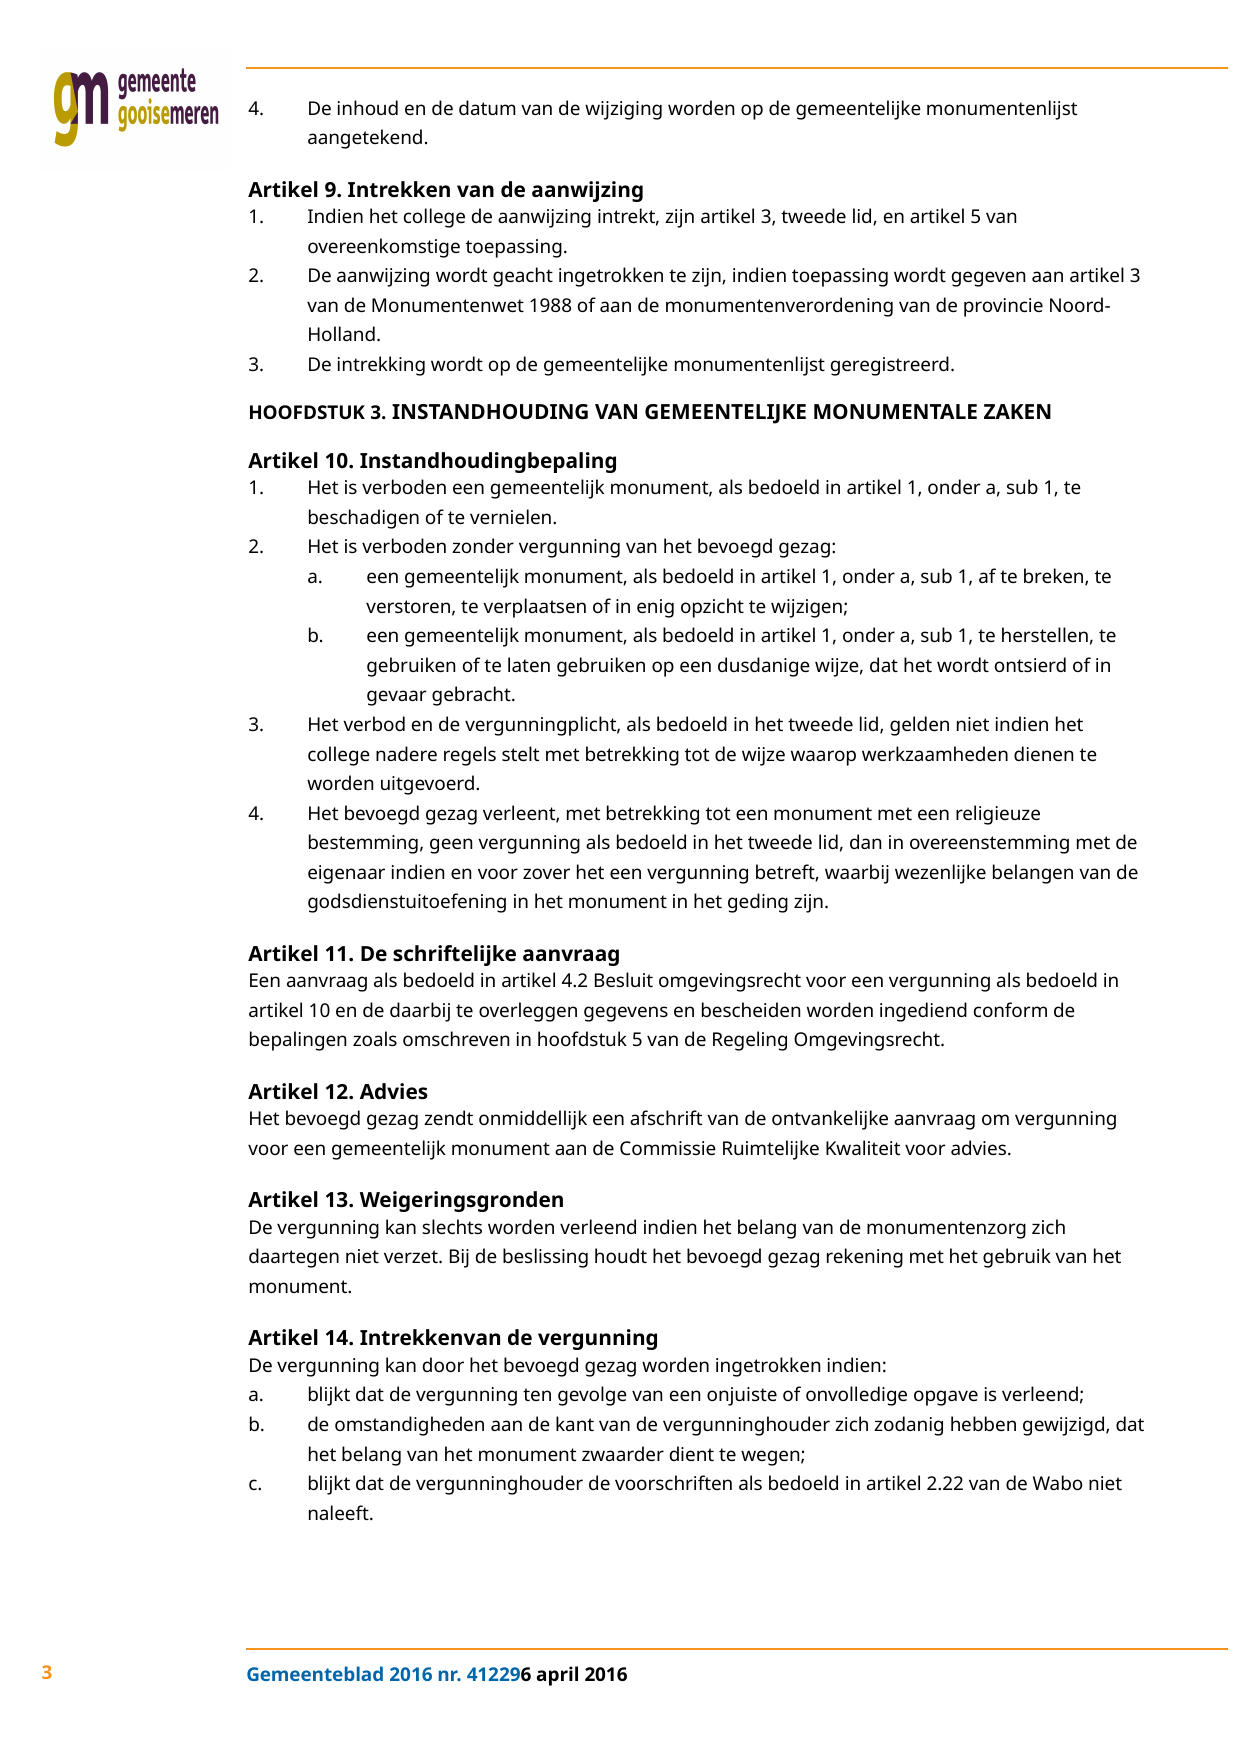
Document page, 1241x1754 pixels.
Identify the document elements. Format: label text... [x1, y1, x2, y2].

list De inhoud en de datum van de wijziging worden op de gemeentelijke monumentenlijst aangetekend. [248, 95, 1152, 150]
text Artikel 10. Instandhoudingbepaling [248, 446, 1152, 474]
text Artikel 9. Intrekken van de aanwijzing [248, 175, 1152, 203]
text HOOFDSTUK 3. INSTANDHOUDING VAN GEMEENTELIJKE MONUMENTALE ZAKEN [248, 397, 1152, 425]
list blijkt dat de vergunninghouder de voorschriften als bedoeld in artikel 2.22 van de Wabo niet naleeft. [248, 1470, 1152, 1526]
list de omstandigheden aan de kant van de vergunninghouder zich zodanig hebben gewijzigd, dat het belang van het monument zwaarder dient te wegen; [248, 1411, 1152, 1466]
list De intrekking wordt op de gemeentelijke monumentenlijst geregistreerd. [248, 351, 1152, 377]
list De aanwijzing wordt geacht ingetrokken te zijn, indien toepassing wordt gegeven aan artikel 3 van de Monumentenwet 1988 of aan de monumentenverordening van de provincie Noord-Holland. [248, 262, 1152, 347]
list Het bevoegd gezag verleent, met betrekking tot een monument met een religieuze bestemming, geen vergunning als bedoeld in het tweede lid, dan in overeenstemming met de eigenaar indien en voor zover het een vergunning betreft, waarbij wezenlijke belangen van de godsdienstuitoefening in het monument in het geding zijn. [248, 800, 1152, 914]
text Het bevoegd gezag zendt onmiddellijk een afschrift van de ontvankelijke aanvraag om vergunning voor een gemeentelijk monument aan de Commissie Ruimtelijke Kwaliteit voor advies. [248, 1106, 1152, 1161]
text De vergunning kan slechts worden verleend indien het belang van de monumentenzorg zich daartegen niet verzet. Bij de beslissing houdt het bevoegd gezag rekening met het gebruik van het monument. [248, 1214, 1152, 1299]
text Artikel 11. De schriftelijke aanvraag [248, 939, 1152, 967]
text Artikel 12. Advies [248, 1077, 1152, 1106]
text Een aanvraag als bedoeld in artikel 4.2 Besluit omgevingsrecht voor een vergunning als bedoeld in artikel 10 en de daarbij te overleggen gegevens en bescheiden worden ingediend conform de bepalingen zoals omschreven in hoofdstuk 5 van de Regeling Omgevingsrecht. [248, 967, 1152, 1052]
picture [41, 47, 231, 172]
list een gemeentelijk monument, als bedoeld in artikel 1, onder a, sub 1, af te breken, te verstoren, te verplaatsen of in enig opzicht te wijzigen; [307, 563, 1152, 618]
list Het is verboden zonder vergunning van het bevoegd gezag: [248, 534, 1152, 559]
list Het is verboden een gemeentelijk monument, als bedoeld in artikel 1, onder a, sub 1, te beschadigen of te vernielen. [248, 474, 1152, 530]
list blijkt dat de vergunning ten gevolge van een onjuiste of onvolledige opgave is verleend; [248, 1382, 1152, 1407]
list een gemeentelijk monument, als bedoeld in artikel 1, onder a, sub 1, te herstellen, te gebruiken of te laten gebruiken op een dusdanige wijze, dat het wordt ontsierd of in gevaar gebracht. [307, 622, 1152, 707]
text Artikel 13. Weigeringsgronden [248, 1186, 1152, 1214]
list Het verbod en de vergunningplicht, als bedoeld in het tweede lid, gelden niet indien het college nadere regels stelt met betrekking tot de wijze waarop werkzaamheden dienen te worden uitgevoerd. [248, 711, 1152, 796]
text Artikel 14. Intrekkenvan de vergunning [248, 1323, 1152, 1352]
list Indien het college de aanwijzing intrekt, zijn artikel 3, tweede lid, en artikel 5 van overeenkomstige toepassing. [248, 203, 1152, 258]
text De vergunning kan door het bevoegd gezag worden ingetrokken indien: [248, 1352, 1152, 1378]
